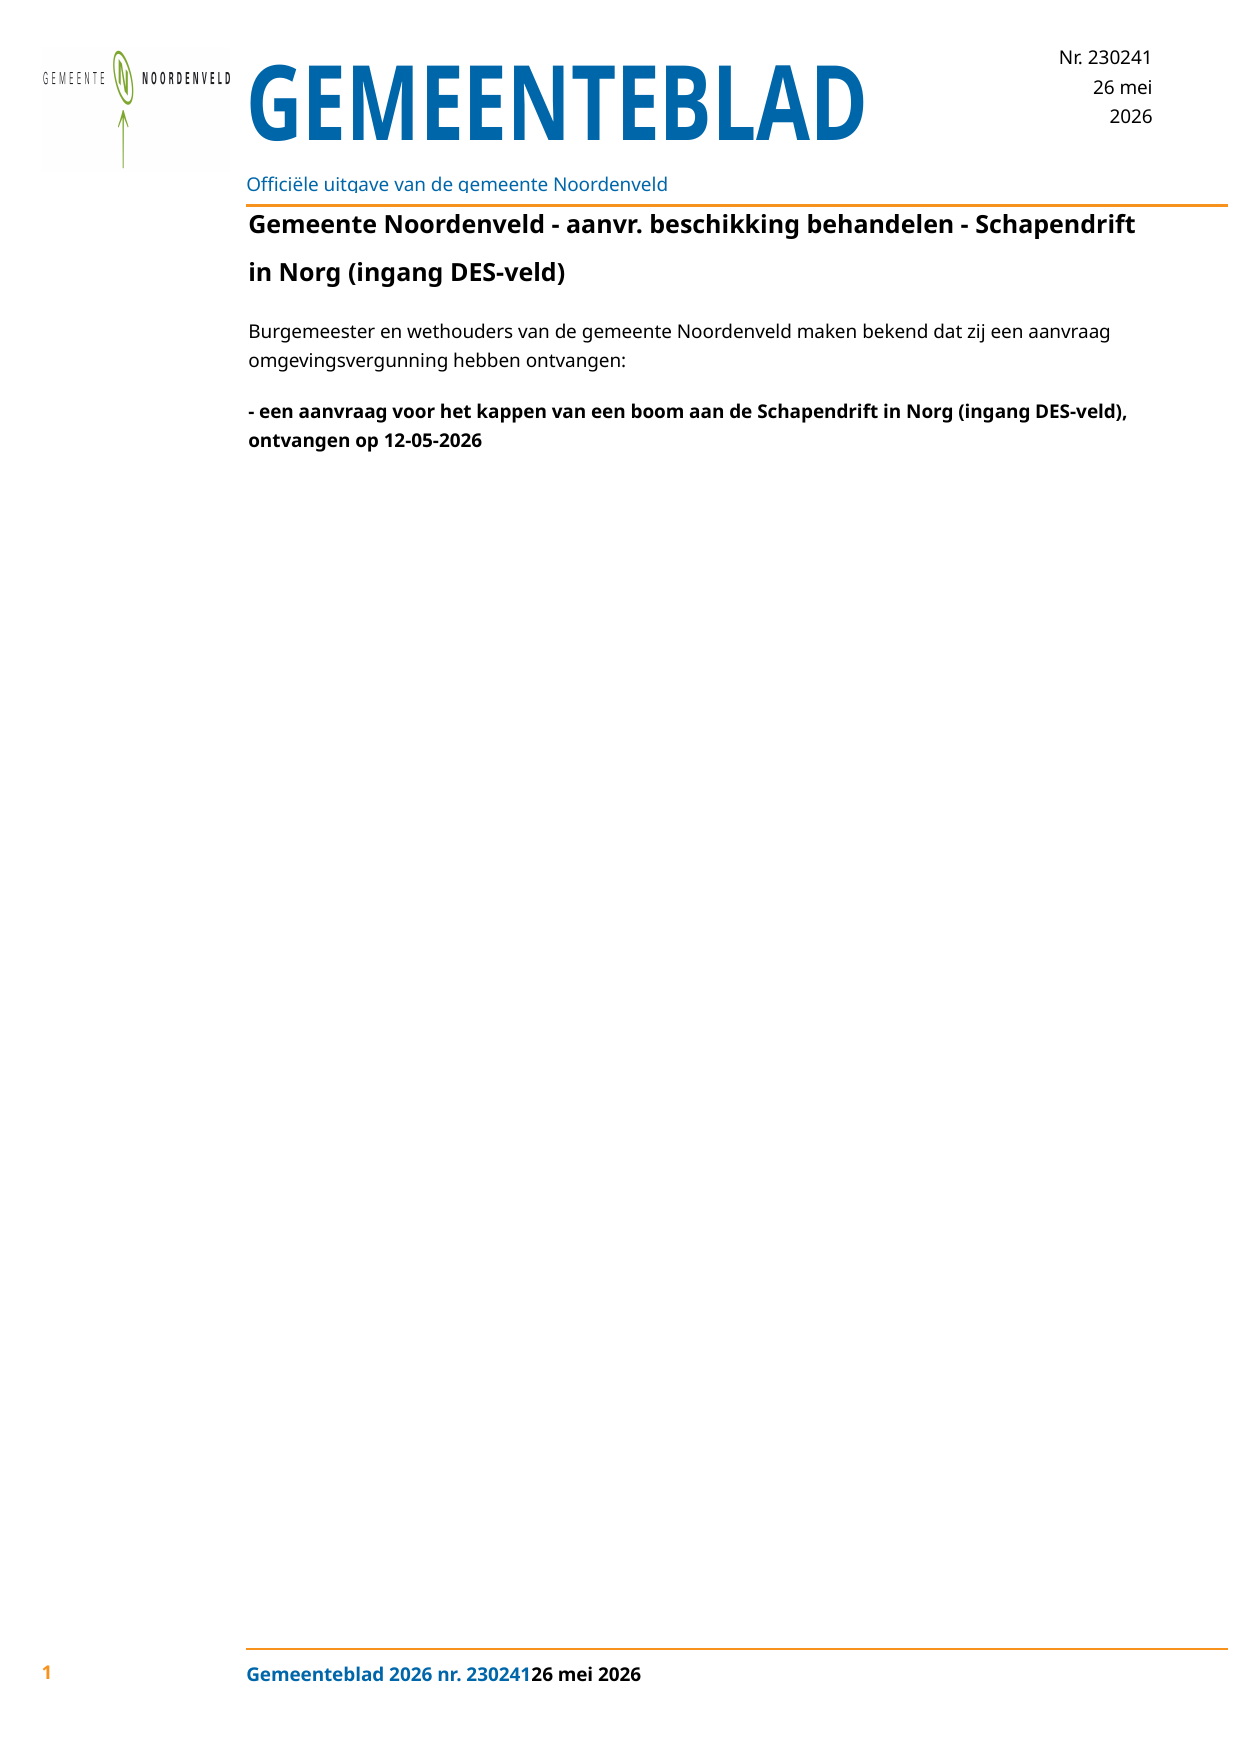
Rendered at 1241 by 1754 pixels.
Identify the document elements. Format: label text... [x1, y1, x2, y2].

picture [41, 47, 231, 172]
text - een aanvraag voor het kappen van een boom aan de Schapendrift in Norg (ingang DES-veld), ontvangen op 12-05-2026 [248, 398, 1152, 453]
text Gemeente Noordenveld - aanvr. beschikking behandelen - Schapendrift in Norg (ingang DES-veld) [248, 207, 1152, 288]
text Burgemeester en wethouders van de gemeente Noordenveld maken bekend dat zij een aanvraag omgevingsvergunning hebben ontvangen: [248, 318, 1152, 373]
